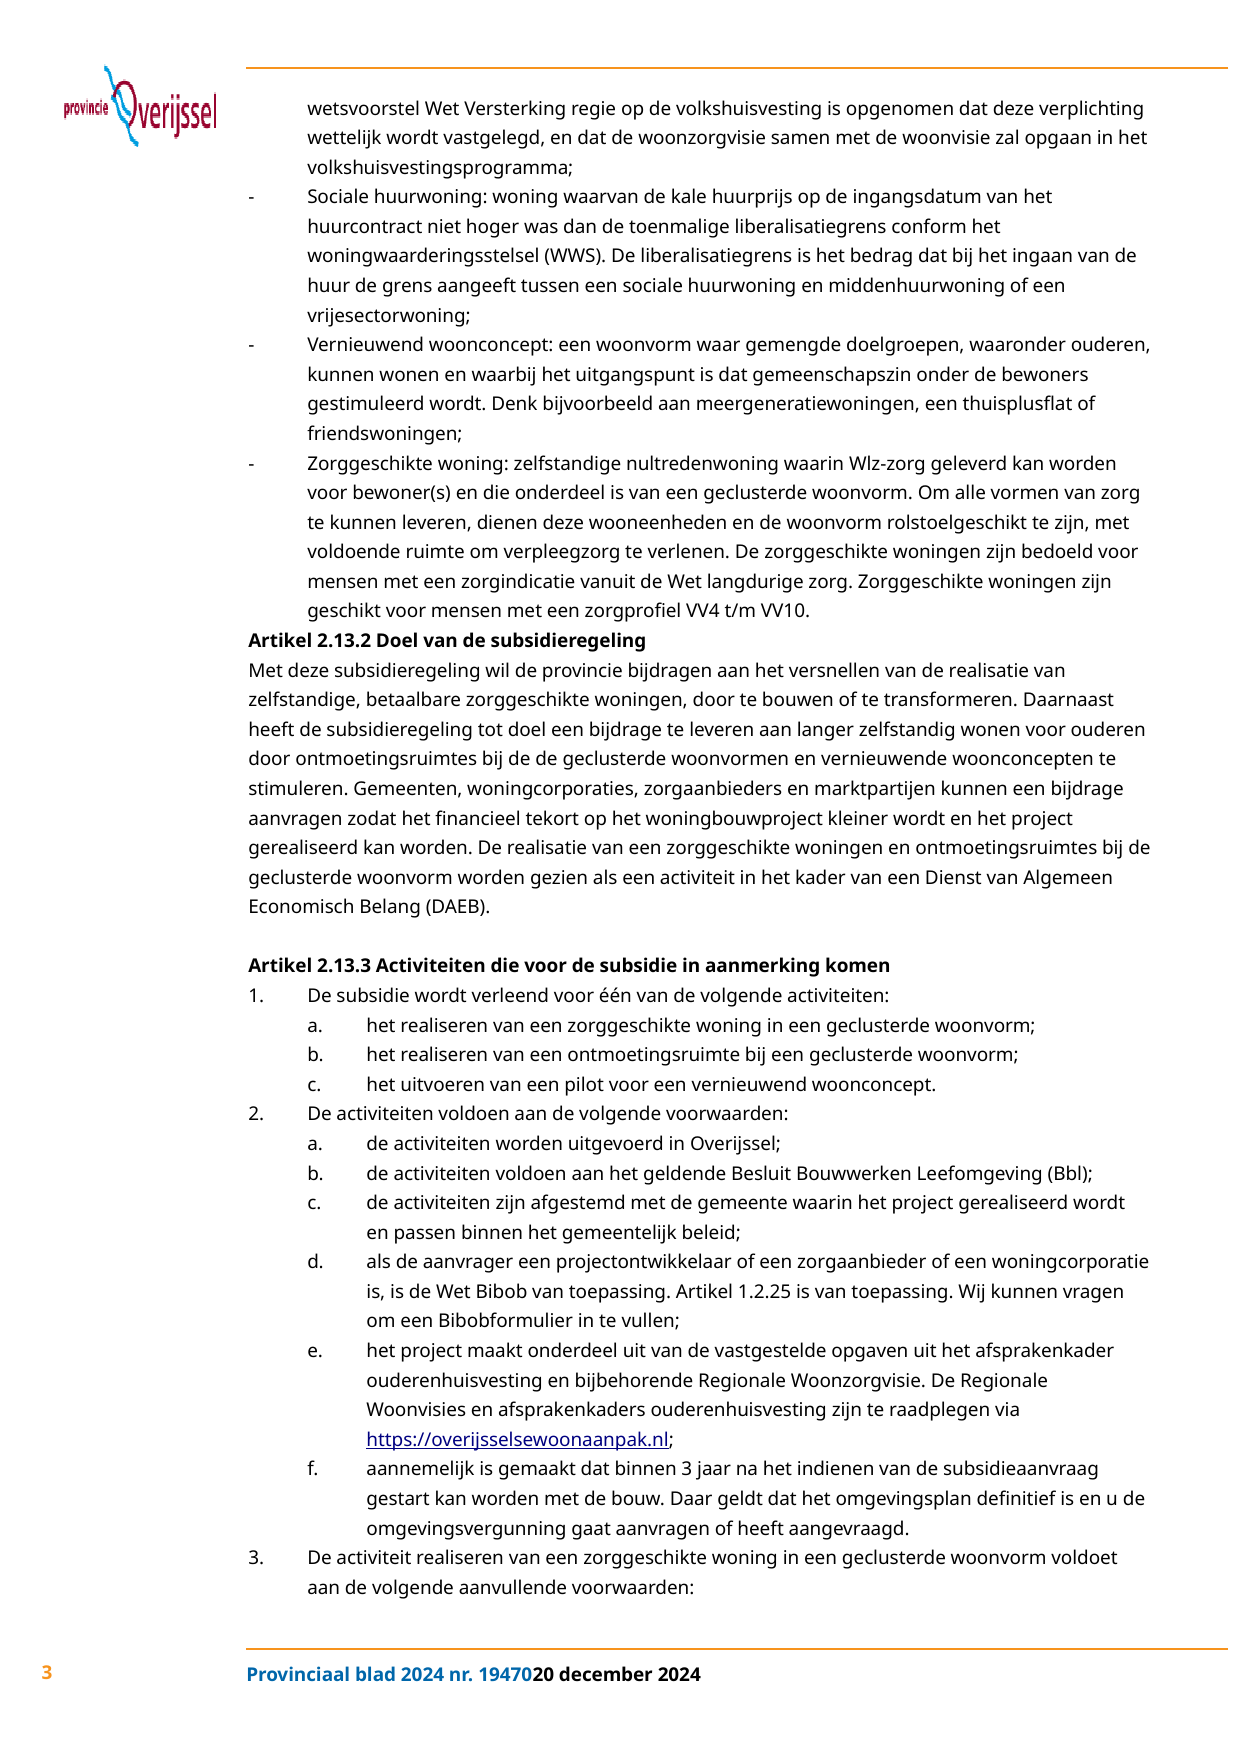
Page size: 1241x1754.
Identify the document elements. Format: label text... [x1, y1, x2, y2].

list wetsvoorstel Wet Versterking regie op de volkshuisvesting is opgenomen dat deze verplichting wettelijk wordt vastgelegd, en dat de woonzorgvisie samen met de woonvisie zal opgaan in het volkshuisvestingsprogramma; [248, 95, 1152, 180]
text Artikel 2.13.3 Activiteiten die voor de subsidie in aanmerking komen [248, 953, 1152, 978]
list Zorggeschikte woning: zelfstandige nultredenwoning waarin Wlz-zorg geleverd kan worden voor bewoner(s) en die onderdeel is van een geclusterde woonvorm. Om alle vormen van zorg te kunnen leveren, dienen deze wooneenheden en de woonvorm rolstoelgeschikt te zijn, met voldoende ruimte om verpleegzorg te verlenen. De zorggeschikte woningen zijn bedoeld voor mensen met een zorgindicatie vanuit de Wet langdurige zorg. Zorggeschikte woningen zijn geschikt voor mensen met een zorgprofiel VV4 t/m VV10. [248, 450, 1152, 623]
list De activiteit realiseren van een zorggeschikte woning in een geclusterde woonvorm voldoet aan de volgende aanvullende voorwaarden: [248, 1544, 1152, 1600]
text Met deze subsidieregeling wil de provincie bijdragen aan het versnellen van de realisatie van zelfstandige, betaalbare zorggeschikte woningen, door te bouwen of te transformeren. Daarnaast heeft de subsidieregeling tot doel een bijdrage te leveren aan langer zelfstandig wonen voor ouderen door ontmoetingsruimtes bij de de geclusterde woonvormen en vernieuwende woonconcepten te stimuleren. Gemeenten, woningcorporaties, zorgaanbieders en marktpartijen kunnen een bijdrage aanvragen zodat het financieel tekort op het woningbouwproject kleiner wordt en het project gerealiseerd kan worden. De realisatie van een zorggeschikte woningen en ontmoetingsruimtes bij de geclusterde woonvorm worden gezien als een activiteit in het kader van een Dienst van Algemeen Economisch Belang (DAEB). [248, 657, 1152, 919]
list de activiteiten voldoen aan het geldende Besluit Bouwwerken Leefomgeving (Bbl); [307, 1160, 1152, 1186]
list aannemelijk is gemaakt dat binnen 3 jaar na het indienen van de subsidieaanvraag gestart kan worden met de bouw. Daar geldt dat het omgevingsplan definitief is en u de omgevingsvergunning gaat aanvragen of heeft aangevraagd. [307, 1456, 1152, 1541]
list De activiteiten voldoen aan de volgende voorwaarden: [248, 1101, 1152, 1126]
list De subsidie wordt verleend voor één van de volgende activiteiten: [248, 982, 1152, 1008]
list de activiteiten zijn afgestemd met de gemeente waarin het project gerealiseerd wordt en passen binnen het gemeentelijk beleid; [307, 1189, 1152, 1245]
list het uitvoeren van een pilot voor een vernieuwend woonconcept. [307, 1071, 1152, 1097]
text Artikel 2.13.2 Doel van de subsidieregeling [248, 627, 1152, 653]
list als de aanvrager een projectontwikkelaar of een zorgaanbieder of een woningcorporatie is, is de Wet Bibob van toepassing. Artikel 1.2.25 is van toepassing. Wij kunnen vragen om een Bibobformulier in te vullen; [307, 1248, 1152, 1333]
list het realiseren van een zorggeschikte woning in een geclusterde woonvorm; [307, 1012, 1152, 1038]
list Vernieuwend woonconcept: een woonvorm waar gemengde doelgroepen, waaronder ouderen, kunnen wonen en waarbij het uitgangspunt is dat gemeenschapszin onder de bewoners gestimuleerd wordt. Denk bijvoorbeeld aan meergeneratiewoningen, een thuisplusflat of friendswoningen; [248, 331, 1152, 446]
list de activiteiten worden uitgevoerd in Overijssel; [307, 1130, 1152, 1156]
list Sociale huurwoning: woning waarvan de kale huurprijs op de ingangsdatum van het huurcontract niet hoger was dan de toenmalige liberalisatiegrens conform het woningwaarderingsstelsel (WWS). De liberalisatiegrens is het bedrag dat bij het ingaan van de huur de grens aangeeft tussen een sociale huurwoning en middenhuurwoning of een vrijesectorwoning; [248, 183, 1152, 328]
picture [41, 47, 231, 172]
list het realiseren van een ontmoetingsruimte bij een geclusterde woonvorm; [307, 1041, 1152, 1067]
list het project maakt onderdeel uit van de vastgestelde opgaven uit het afsprakenkader ouderenhuisvesting en bijbehorende Regionale Woonzorgvisie. De Regionale Woonvisies en afsprakenkaders ouderenhuisvesting zijn te raadplegen via https://overijsselsewoonaanpak.nl; [307, 1337, 1152, 1452]
